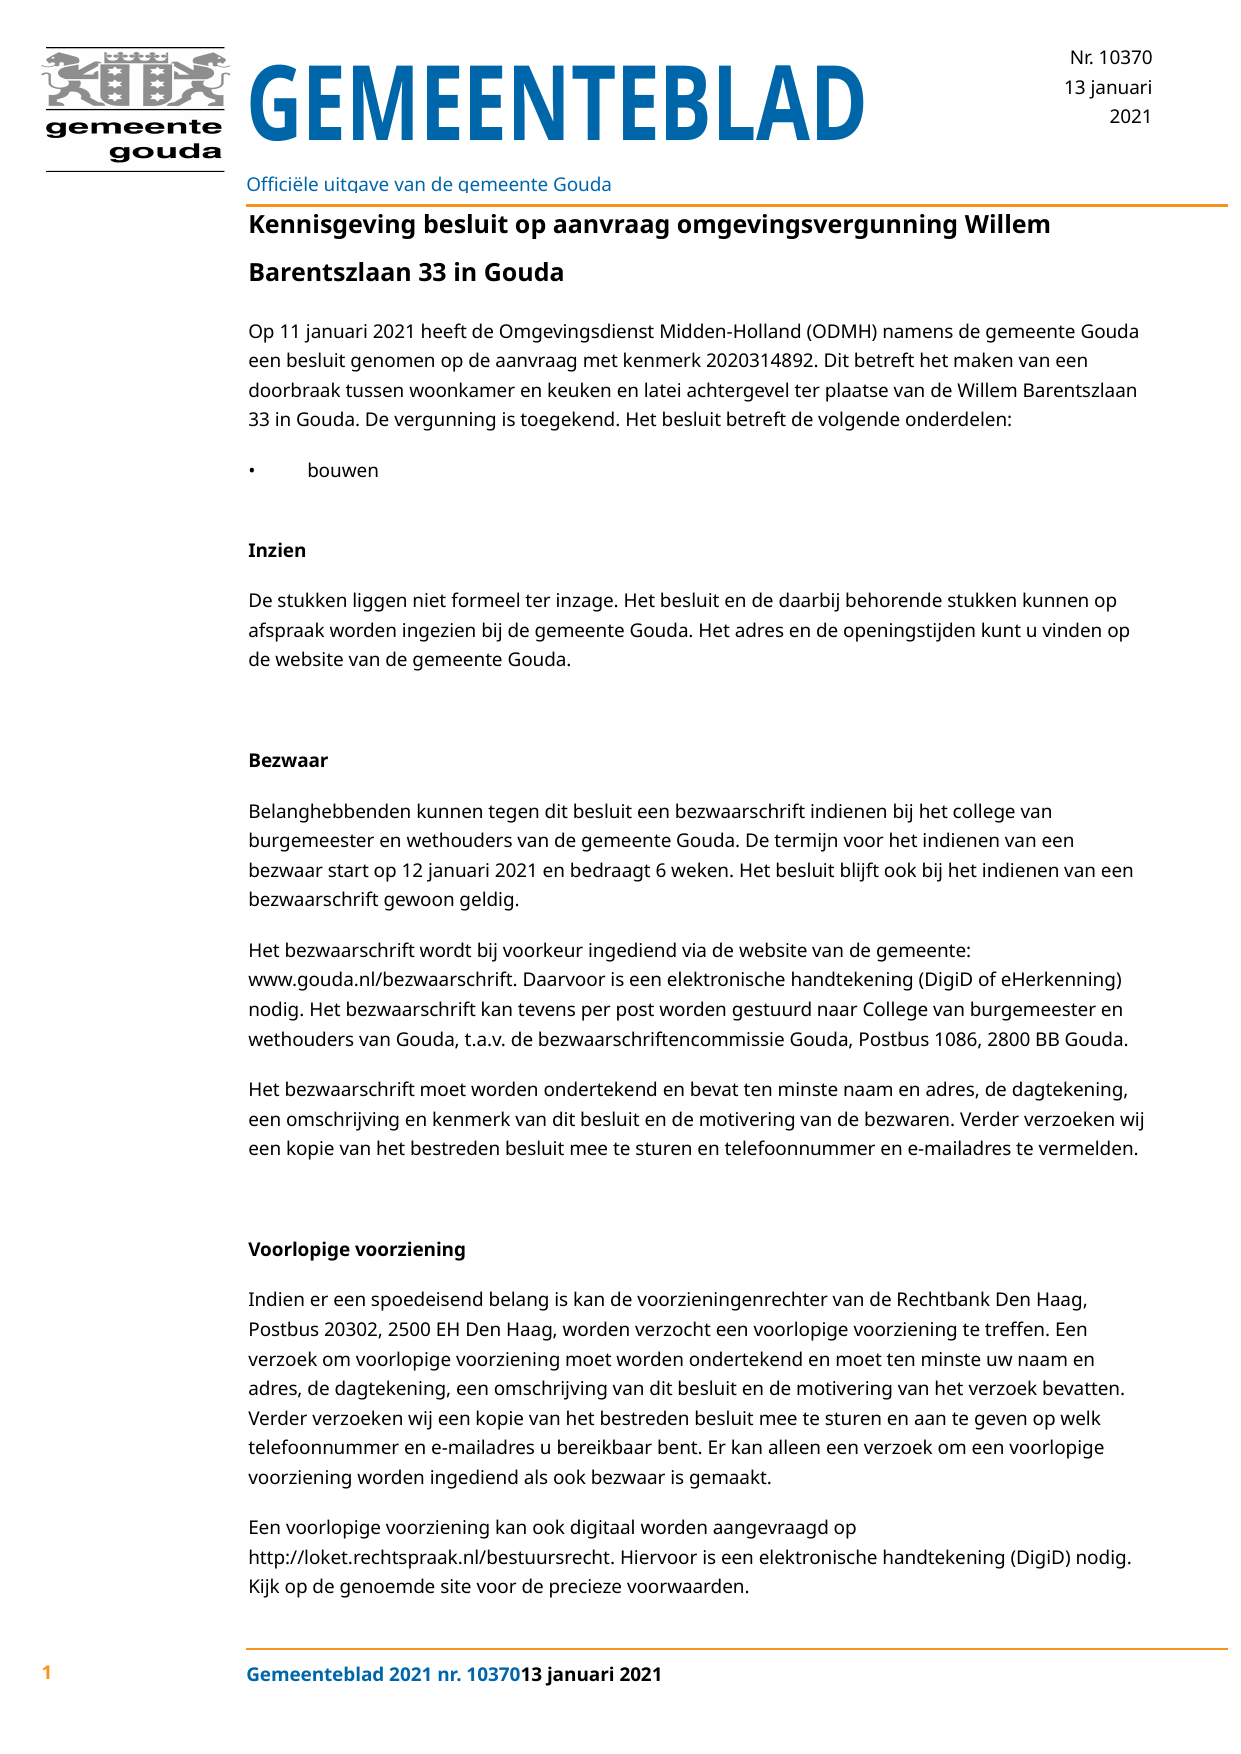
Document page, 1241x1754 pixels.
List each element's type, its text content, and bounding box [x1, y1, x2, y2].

text Een voorlopige voorziening kan ook digitaal worden aangevraagd op http://loket.rechtspraak.nl/bestuursrecht. Hiervoor is een elektronische handtekening (DigiD) nodig. Kijk op de genoemde site voor de precieze voorwaarden. [248, 1514, 1152, 1599]
text Op 11 januari 2021 heeft de Omgevingsdienst Midden-Holland (ODMH) namens de gemeente Gouda een besluit genomen op de aanvraag met kenmerk 2020314892. Dit betreft het maken van een doorbraak tussen woonkamer en keuken en latei achtergevel ter plaatse van de Willem Barentszlaan 33 in Gouda. De vergunning is toegekend. Het besluit betreft de volgende onderdelen: [248, 318, 1152, 432]
picture [41, 47, 231, 172]
text Het bezwaarschrift wordt bij voorkeur ingediend via de website van de gemeente: www.gouda.nl/bezwaarschrift. Daarvoor is een elektronische handtekening (DigiD of eHerkenning) nodig. Het bezwaarschrift kan tevens per post worden gestuurd naar College van burgemeester en wethouders van Gouda, t.a.v. de bezwaarschriftencommissie Gouda, Postbus 1086, 2800 BB Gouda. [248, 937, 1152, 1052]
text De stukken liggen niet formeel ter inzage. Het besluit en de daarbij behorende stukken kunnen op afspraak worden ingezien bij de gemeente Gouda. Het adres en de openingstijden kunt u vinden op de website van de gemeente Gouda. [248, 587, 1152, 672]
text Belanghebbenden kunnen tegen dit besluit een bezwaarschrift indienen bij het college van burgemeester en wethouders van de gemeente Gouda. De termijn voor het indienen van een bezwaar start op 12 januari 2021 en bedraagt 6 weken. Het besluit blijft ook bij het indienen van een bezwaarschrift gewoon geldig. [248, 798, 1152, 912]
text Het bezwaarschrift moet worden ondertekend en bevat ten minste naam en adres, de dagtekening, een omschrijving en kenmerk van dit besluit en de motivering van de bezwaren. Verder verzoeken wij een kopie van het bestreden besluit mee te sturen en telefoonnummer en e-mailadres te vermelden. [248, 1076, 1152, 1161]
list bouwen [248, 457, 1152, 483]
text Indien er een spoedeisend belang is kan de voorzieningenrechter van de Rechtbank Den Haag, Postbus 20302, 2500 EH Den Haag, worden verzocht een voorlopige voorziening te treffen. Een verzoek om voorlopige voorziening moet worden ondertekend en moet ten minste uw naam en adres, de dagtekening, een omschrijving van dit besluit en de motivering van het verzoek bevatten. Verder verzoeken wij een kopie van het bestreden besluit mee te sturen en aan te geven op welk telefoonnummer en e-mailadres u bereikbaar bent. Er kan alleen een verzoek om een voorlopige voorziening worden ingediend als ook bezwaar is gemaakt. [248, 1287, 1152, 1490]
text Kennisgeving besluit op aanvraag omgevingsvergunning Willem Barentszlaan 33 in Gouda [248, 207, 1152, 288]
text Inzien [248, 537, 1152, 563]
text Bezwaar [248, 747, 1152, 773]
text Voorlopige voorziening [248, 1236, 1152, 1262]
